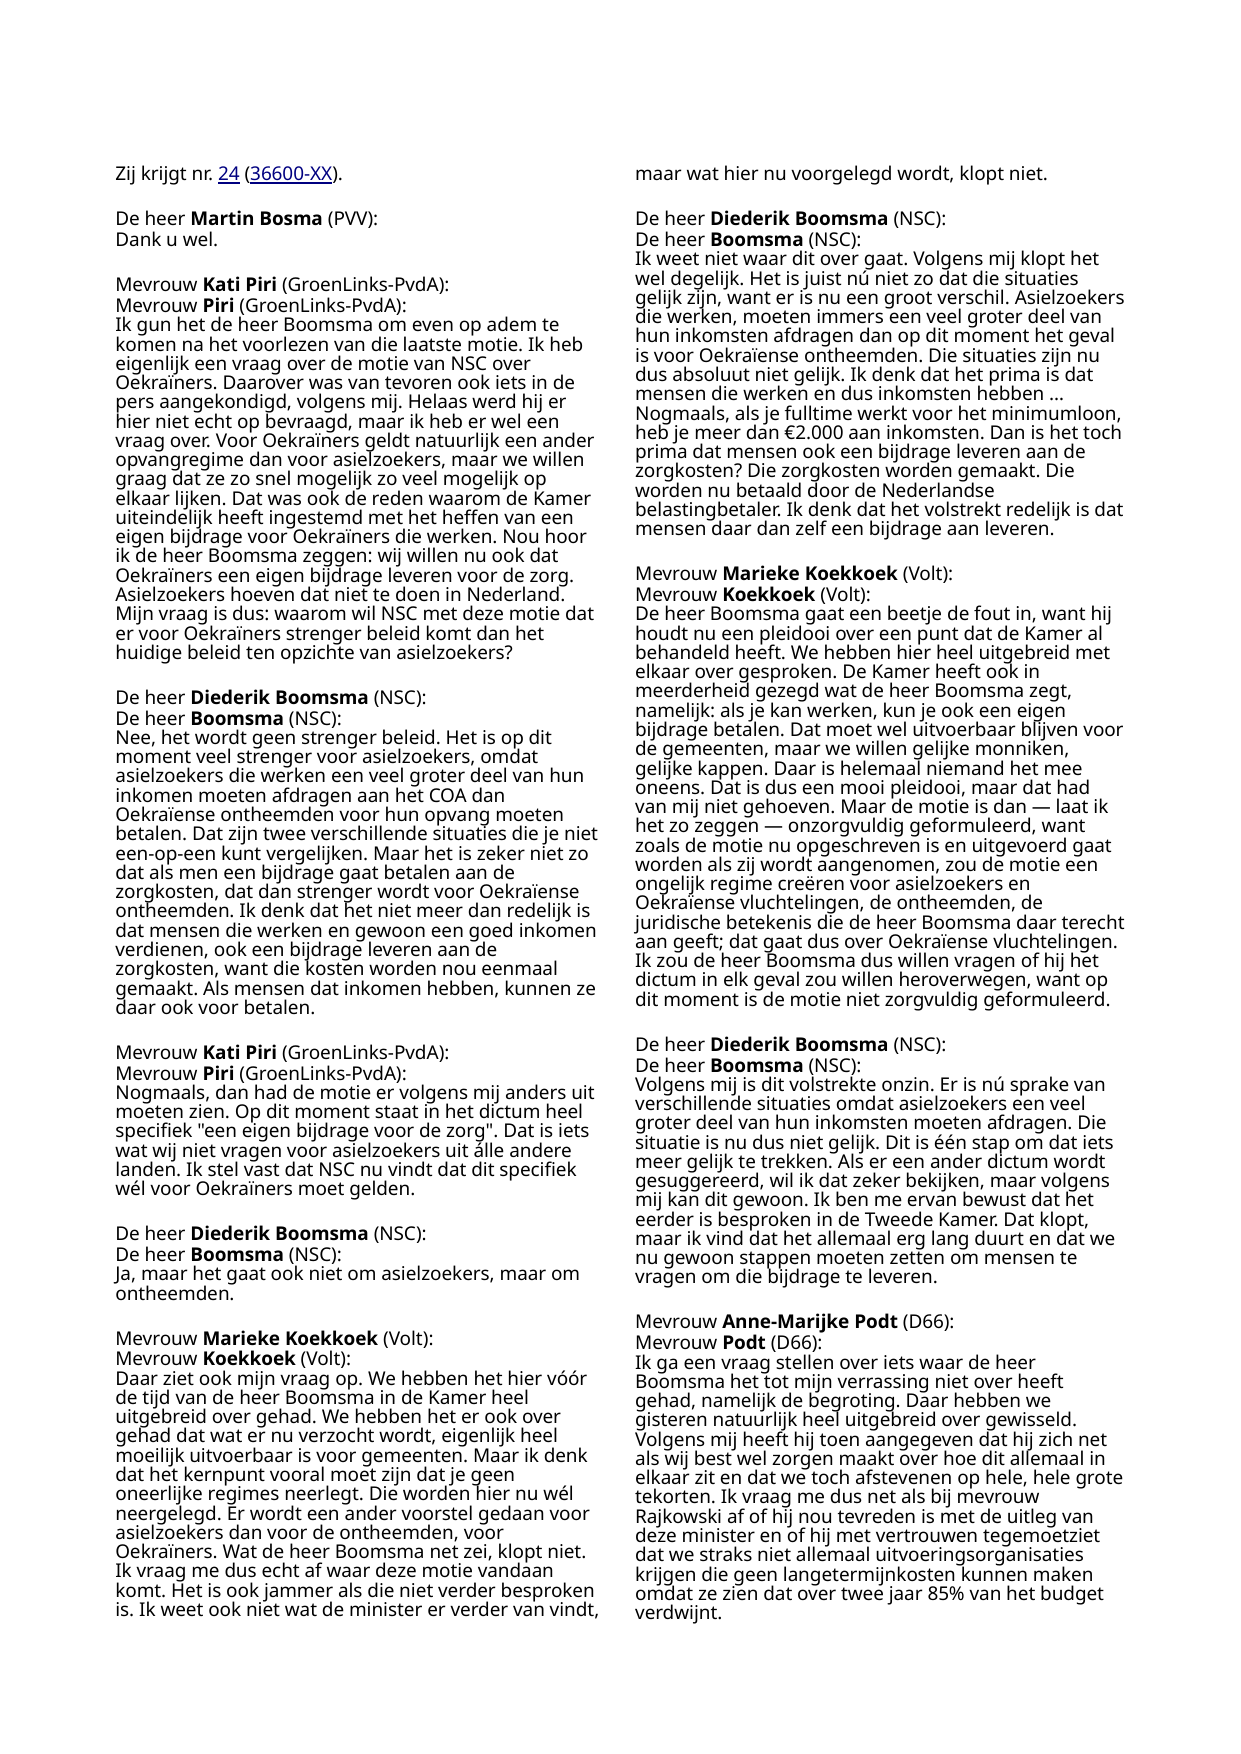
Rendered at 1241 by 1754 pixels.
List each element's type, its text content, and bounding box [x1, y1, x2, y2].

text De heer Boomsma gaat een beetje de fout in, want hij houdt nu een pleidooi over een punt dat de Kamer al behandeld heeft. We hebben hier heel uitgebreid met elkaar over gesproken. De Kamer heeft ook in meerderheid gezegd wat de heer Boomsma zegt, namelijk: als je kan werken, kun je ook een eigen bijdrage betalen. Dat moet wel uitvoerbaar blijven voor de gemeenten, maar we willen gelijke monniken, gelijke kappen. Daar is helemaal niemand het mee oneens. Dat is dus een mooi pleidooi, maar dat had van mij niet gehoeven. Maar de motie is dan — laat ik het zo zeggen — onzorgvuldig geformuleerd, want zoals de motie nu opgeschreven is en uitgevoerd gaat worden als zij wordt aangenomen, zou de motie een ongelijk regime creëren voor asielzoekers en Oekraïense vluchtelingen, de ontheemden, de juridische betekenis die de heer Boomsma daar terecht aan geeft; dat gaat dus over Oekraïense vluchtelingen. Ik zou de heer Boomsma dus willen vragen of hij het dictum in elk geval zou willen heroverwegen, want op dit moment is de motie niet zorgvuldig geformuleerd. [635, 605, 1125, 1010]
text Zij krijgt nr. 24 (36600-XX). [115, 165, 605, 184]
text Volgens mij is dit volstrekte onzin. Er is nú sprake van verschillende situaties omdat asielzoekers een veel groter deel van hun inkomsten moeten afdragen. Die situatie is nu dus niet gelijk. Dit is één stap om dat iets meer gelijk te trekken. Als er een ander dictum wordt gesuggereerd, wil ik dat zeker bekijken, maar volgens mij kan dit gewoon. Ik ben me ervan bewust dat het eerder is besproken in de Tweede Kamer. Dat klopt, maar ik vind dat het allemaal erg lang duurt en dat we nu gewoon stappen moeten zetten om mensen te vragen om die bijdrage te leveren. [635, 1076, 1125, 1288]
text Mevrouw Podt (D66): [635, 1334, 1125, 1354]
text De heer Diederik Boomsma (NSC): [115, 1220, 605, 1246]
text De heer Boomsma (NSC): [635, 1057, 1125, 1076]
text De heer Diederik Boomsma (NSC): [635, 1031, 1125, 1057]
text De heer Boomsma (NSC): [115, 710, 605, 729]
text maar wat hier nu voorgelegd wordt, klopt niet. [635, 165, 1125, 184]
text Nogmaals, dan had de motie er volgens mij anders uit moeten zien. Op dit moment staat in het dictum heel specifiek "een eigen bijdrage voor de zorg". Dat is iets wat wij niet vragen voor asielzoekers uit álle andere landen. Ik stel vast dat NSC nu vindt dat dit specifiek wél voor Oekraïners moet gelden. [115, 1084, 605, 1199]
text Mevrouw Koekkoek (Volt): [115, 1350, 605, 1370]
text Mevrouw Piri (GroenLinks-PvdA): [115, 297, 605, 316]
text Mevrouw Koekkoek (Volt): [635, 586, 1125, 605]
text Mevrouw Kati Piri (GroenLinks-PvdA): [115, 1039, 605, 1064]
text Mevrouw Kati Piri (GroenLinks-PvdA): [115, 271, 605, 297]
text Daar ziet ook mijn vraag op. We hebben het hier vóór de tijd van de heer Boomsma in de Kamer heel uitgebreid over gehad. We hebben het er ook over gehad dat wat er nu verzocht wordt, eigenlijk heel moeilijk uitvoerbaar is voor gemeenten. Maar ik denk dat het kernpunt vooral moet zijn dat je geen oneerlijke regimes neerlegt. Die worden hier nu wél neergelegd. Er wordt een ander voorstel gedaan voor asielzoekers dan voor de ontheemden, voor Oekraïners. Wat de heer Boomsma net zei, klopt niet. Ik vraag me dus echt af waar deze motie vandaan komt. Het is ook jammer als die niet verder besproken is. Ik weet ook niet wat de minister er verder van vindt, [115, 1370, 605, 1620]
text Mevrouw Anne-Marijke Podt (D66): [635, 1309, 1125, 1334]
text Mevrouw Marieke Koekkoek (Volt): [635, 560, 1125, 586]
text Ja, maar het gaat ook niet om asielzoekers, maar om ontheemden. [115, 1265, 605, 1304]
text Ik ga een vraag stellen over iets waar de heer Boomsma het tot mijn verrassing niet over heeft gehad, namelijk de begroting. Daar hebben we gisteren natuurlijk heel uitgebreid over gewisseld. Volgens mij heeft hij toen aangegeven dat hij zich net als wij best wel zorgen maakt over hoe dit allemaal in elkaar zit en dat we toch afstevenen op hele, hele grote tekorten. Ik vraag me dus net als bij mevrouw Rajkowski af of hij nou tevreden is met de uitleg van deze minister en of hij met vertrouwen tegemoetziet dat we straks niet allemaal uitvoeringsorganisaties krijgen die geen langetermijnkosten kunnen maken omdat ze zien dat over twee jaar 85% van het budget verdwijnt. [635, 1354, 1125, 1623]
text De heer Diederik Boomsma (NSC): [115, 684, 605, 710]
text Mevrouw Piri (GroenLinks-PvdA): [115, 1064, 605, 1084]
text De heer Boomsma (NSC): [115, 1246, 605, 1265]
text Nee, het wordt geen strenger beleid. Het is op dit moment veel strenger voor asielzoekers, omdat asielzoekers die werken een veel groter deel van hun inkomen moeten afdragen aan het COA dan Oekraïense ontheemden voor hun opvang moeten betalen. Dat zijn twee verschillende situaties die je niet een-op-een kunt vergelijken. Maar het is zeker niet zo dat als men een bijdrage gaat betalen aan de zorgkosten, dat dan strenger wordt voor Oekraïense ontheemden. Ik denk dat het niet meer dan redelijk is dat mensen die werken en gewoon een goed inkomen verdienen, ook een bijdrage leveren aan de zorgkosten, want die kosten worden nou eenmaal gemaakt. Als mensen dat inkomen hebben, kunnen ze daar ook voor betalen. [115, 729, 605, 1018]
text Ik gun het de heer Boomsma om even op adem te komen na het voorlezen van die laatste motie. Ik heb eigenlijk een vraag over de motie van NSC over Oekraïners. Daarover was van tevoren ook iets in de pers aangekondigd, volgens mij. Helaas werd hij er hier niet echt op bevraagd, maar ik heb er wel een vraag over. Voor Oekraïners geldt natuurlijk een ander opvangregime dan voor asielzoekers, maar we willen graag dat ze zo snel mogelijk zo veel mogelijk op elkaar lijken. Dat was ook de reden waarom de Kamer uiteindelijk heeft ingestemd met het heffen van een eigen bijdrage voor Oekraïners die werken. Nou hoor ik de heer Boomsma zeggen: wij willen nu ook dat Oekraïners een eigen bijdrage leveren voor de zorg. Asielzoekers hoeven dat niet te doen in Nederland. Mijn vraag is dus: waarom wil NSC met deze motie dat er voor Oekraïners strenger beleid komt dan het huidige beleid ten opzichte van asielzoekers? [115, 316, 605, 663]
text Dank u wel. [115, 231, 605, 250]
text De heer Martin Bosma (PVV): [115, 205, 605, 231]
text De heer Boomsma (NSC): [635, 231, 1125, 250]
text Mevrouw Marieke Koekkoek (Volt): [115, 1325, 605, 1350]
text Ik weet niet waar dit over gaat. Volgens mij klopt het wel degelijk. Het is juist nú niet zo dat die situaties gelijk zijn, want er is nu een groot verschil. Asielzoekers die werken, moeten immers een veel groter deel van hun inkomsten afdragen dan op dit moment het geval is voor Oekraïense ontheemden. Die situaties zijn nu dus absoluut niet gelijk. Ik denk dat het prima is dat mensen die werken en dus inkomsten hebben … Nogmaals, als je fulltime werkt voor het minimumloon, heb je meer dan €2.000 aan inkomsten. Dan is het toch prima dat mensen ook een bijdrage leveren aan de zorgkosten? Die zorgkosten worden gemaakt. Die worden nu betaald door de Nederlandse belastingbetaler. Ik denk dat het volstrekt redelijk is dat mensen daar dan zelf een bijdrage aan leveren. [635, 250, 1125, 539]
text De heer Diederik Boomsma (NSC): [635, 205, 1125, 231]
